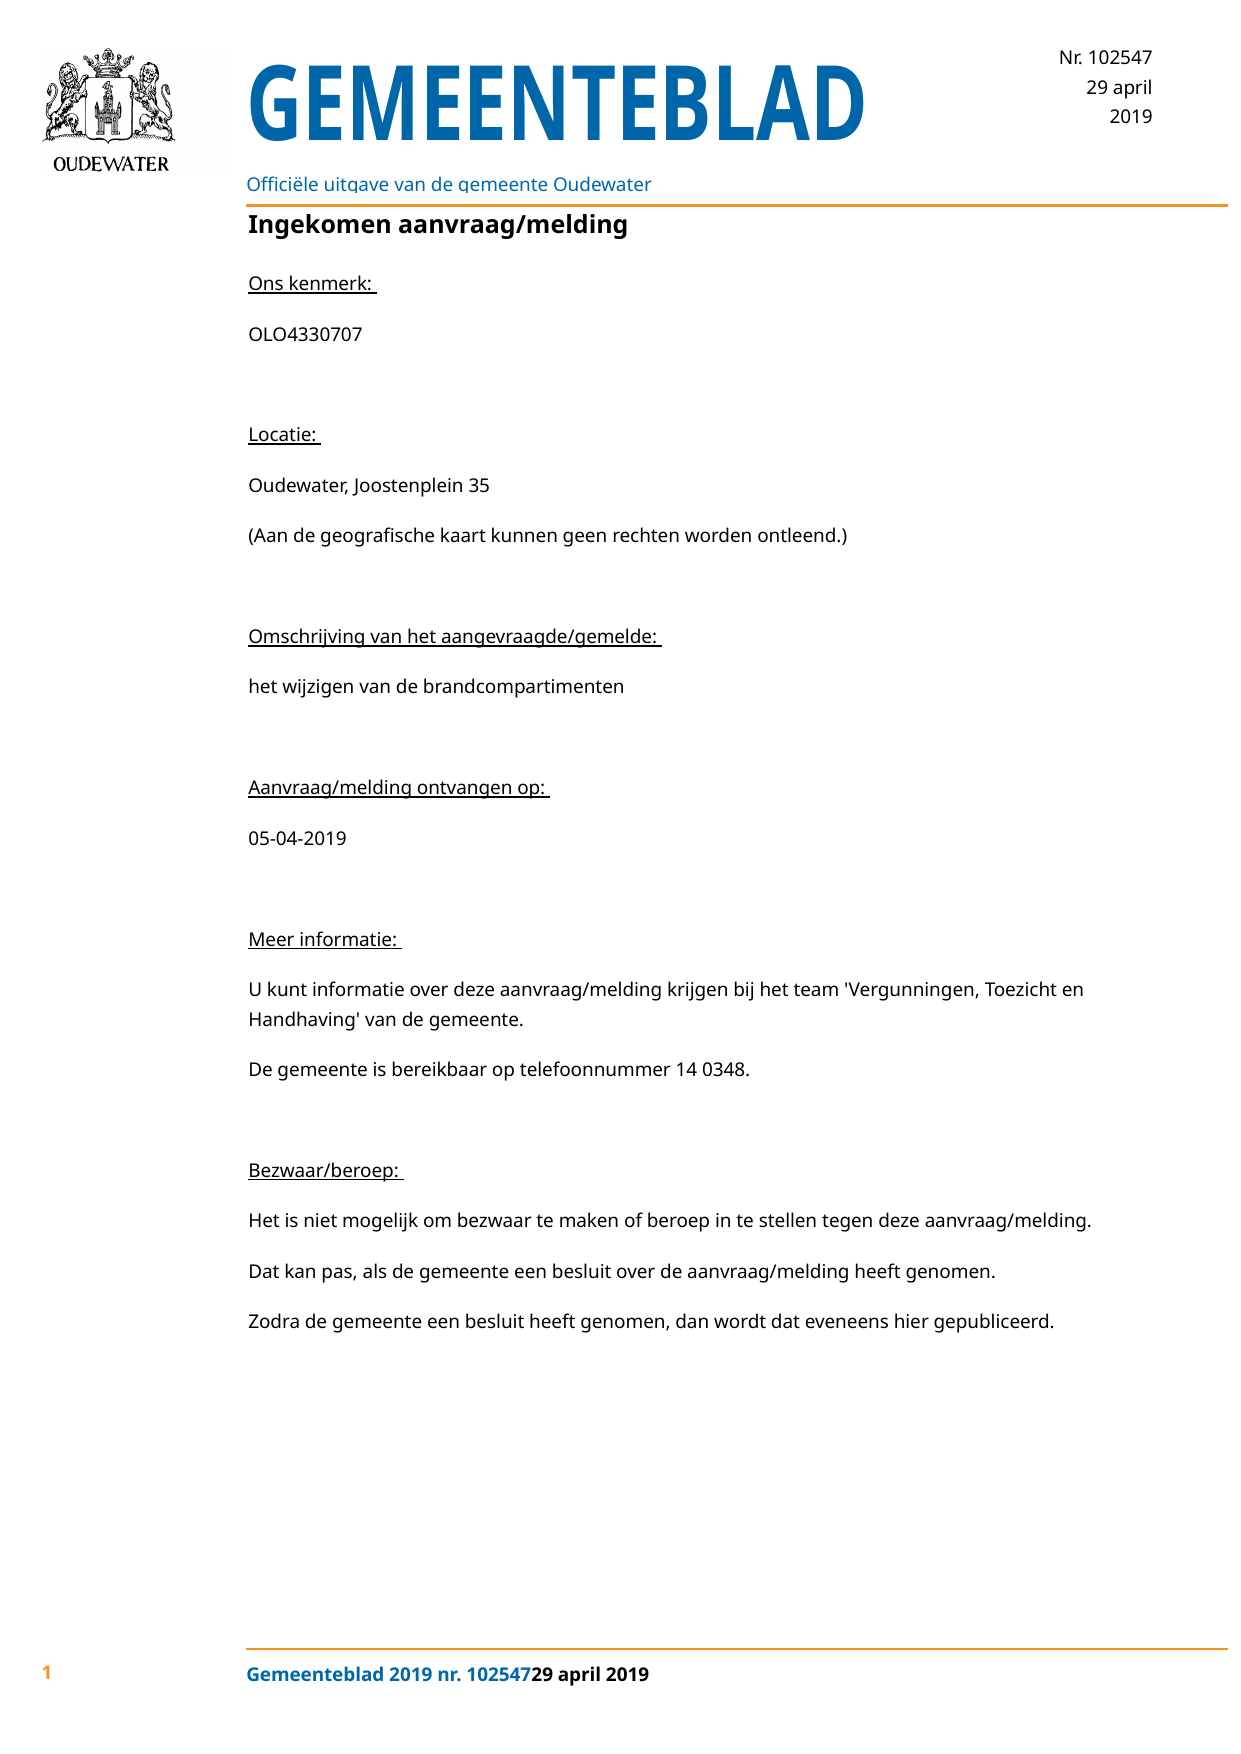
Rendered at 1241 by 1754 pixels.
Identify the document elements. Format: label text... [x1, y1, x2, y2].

text Omschrijving van het aangevraagde/gemelde: [248, 623, 1152, 649]
text Ons kenmerk: [248, 270, 1152, 296]
text het wijzigen van de brandcompartimenten [248, 674, 1152, 699]
text 05-04-2019 [248, 825, 1152, 851]
text Aanvraag/melding ontvangen op: [248, 774, 1152, 800]
text Dat kan pas, als de gemeente een besluit over de aanvraag/melding heeft genomen. [248, 1258, 1152, 1283]
text Zodra de gemeente een besluit heeft genomen, dan wordt dat eveneens hier gepubliceerd. [248, 1308, 1152, 1334]
text Ingekomen aanvraag/melding [248, 207, 1152, 241]
text Meer informatie: [248, 926, 1152, 951]
text U kunt informatie over deze aanvraag/melding krijgen bij het team 'Vergunningen, Toezicht en Handhaving' van de gemeente. [248, 976, 1152, 1031]
text Locatie: [248, 422, 1152, 447]
text Bezwaar/beroep: [248, 1157, 1152, 1183]
text OLO4330707 [248, 321, 1152, 346]
text (Aan de geografische kaart kunnen geen rechten worden ontleend.) [248, 522, 1152, 548]
text Het is niet mogelijk om bezwaar te maken of beroep in te stellen tegen deze aanvraag/melding. [248, 1207, 1152, 1233]
text Oudewater, Joostenplein 35 [248, 472, 1152, 498]
text De gemeente is bereikbaar op telefoonnummer 14 0348. [248, 1056, 1152, 1082]
picture [41, 47, 231, 172]
